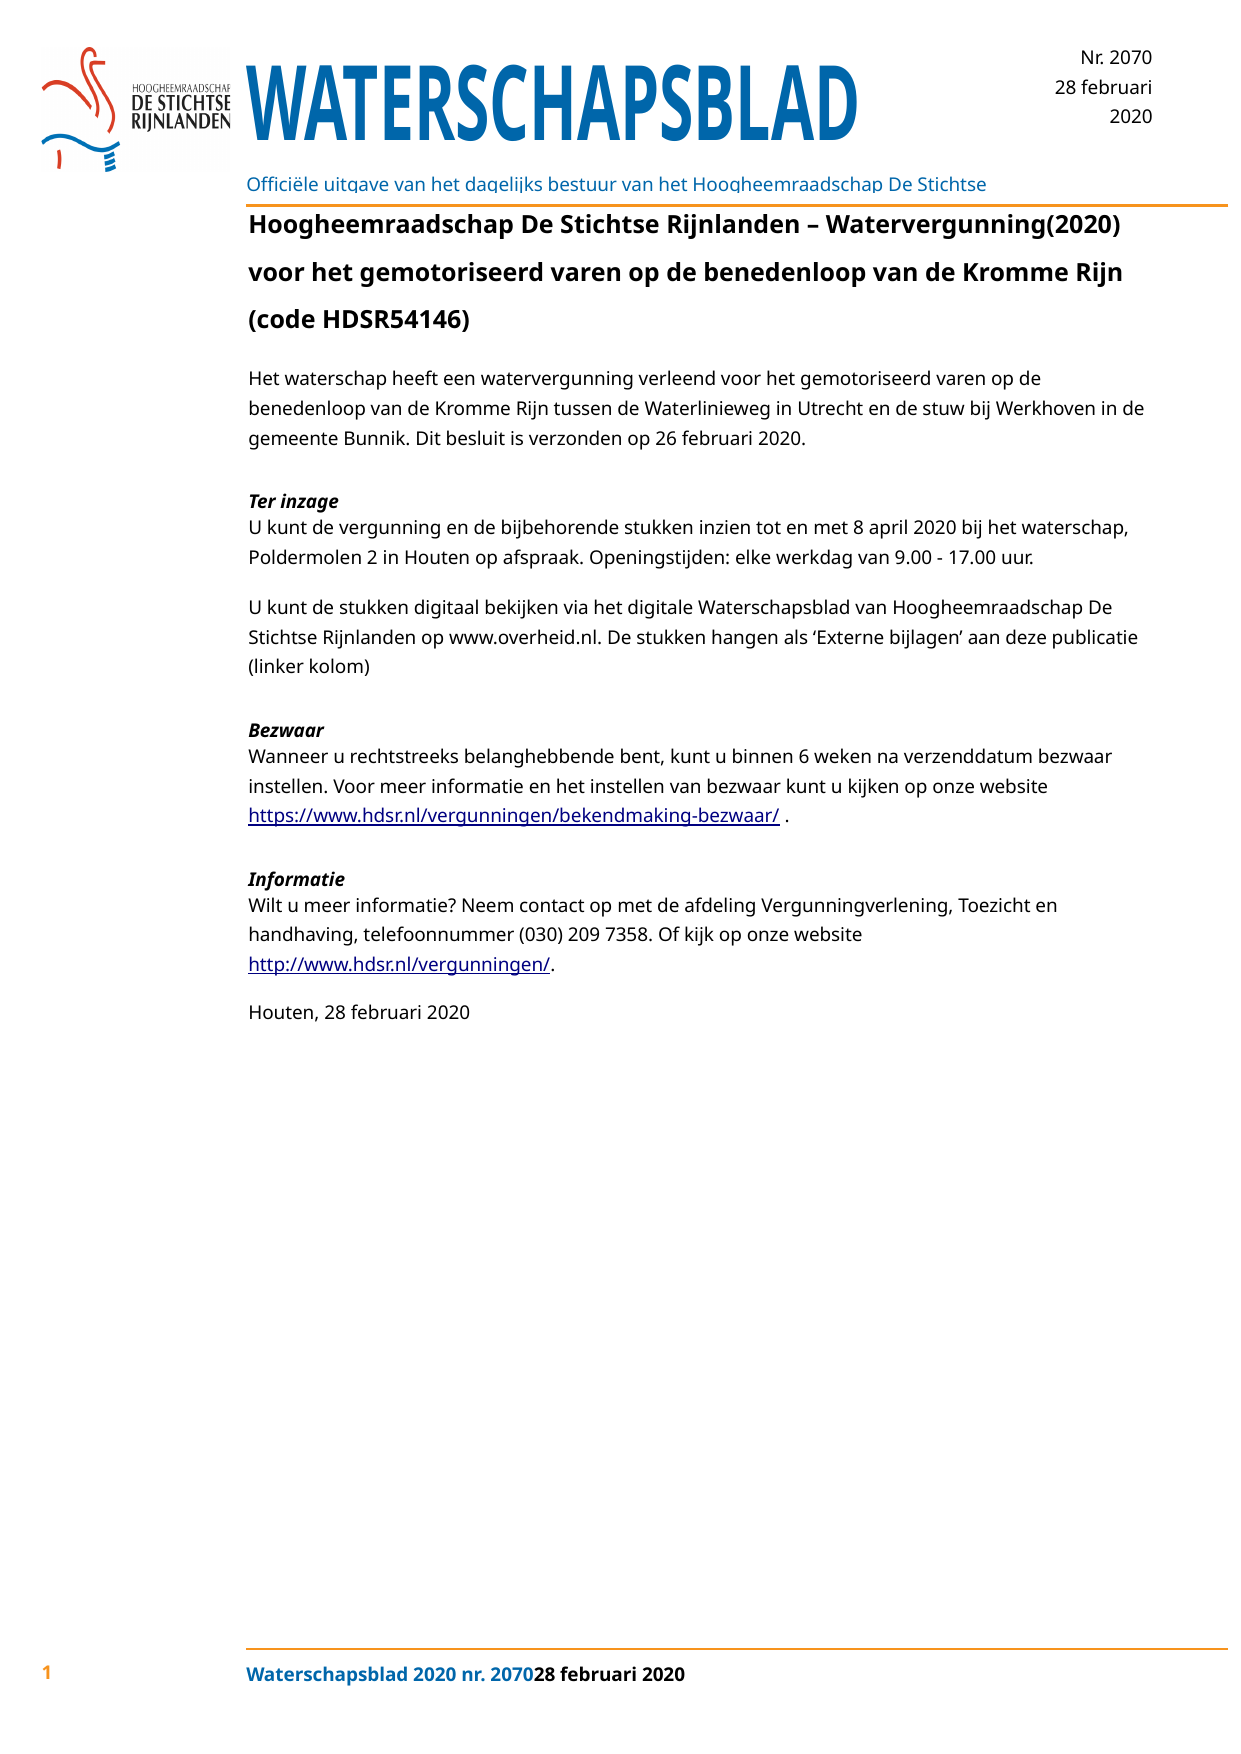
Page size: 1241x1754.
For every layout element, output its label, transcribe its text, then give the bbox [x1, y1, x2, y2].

text Wanneer u rechtstreeks belanghebbende bent, kunt u binnen 6 weken na verzenddatum bezwaar instellen. Voor meer informatie en het instellen van bezwaar kunt u kijken op onze website https://www.hdsr.nl/vergunningen/bekendmaking-bezwaar/ . [248, 743, 1152, 828]
text Houten, 28 februari 2020 [248, 999, 1152, 1025]
text Wilt u meer informatie? Neem contact op met de afdeling Vergunningverlening, Toezicht en handhaving, telefoonnummer (030) 209 7358. Of kijk op onze website http://www.hdsr.nl/vergunningen/. [248, 892, 1152, 977]
text Informatie [248, 866, 1152, 892]
text U kunt de stukken digitaal bekijken via het digitale Waterschapsblad van Hoogheemraadschap De Stichtse Rijnlanden op www.overheid.nl. De stukken hangen als ‘Externe bijlagen’ aan deze publicatie (linker kolom) [248, 594, 1152, 679]
text Het waterschap heeft een watervergunning verleend voor het gemotoriseerd varen op de benedenloop van de Kromme Rijn tussen de Waterlinieweg in Utrecht en de stuw bij Werkhoven in de gemeente Bunnik. Dit besluit is verzonden op 26 februari 2020. [248, 366, 1152, 450]
picture [41, 47, 231, 172]
text Bezwaar [248, 717, 1152, 743]
text U kunt de vergunning en de bijbehorende stukken inzien tot en met 8 april 2020 bij het waterschap, Poldermolen 2 in Houten op afspraak. Openingstijden: elke werkdag van 9.00 - 17.00 uur. [248, 514, 1152, 570]
text Hoogheemraadschap De Stichtse Rijnlanden – Watervergunning(2020) voor het gemotoriseerd varen op de benedenloop van de Kromme Rijn (code HDSR54146) [248, 207, 1152, 336]
text Ter inzage [248, 489, 1152, 514]
